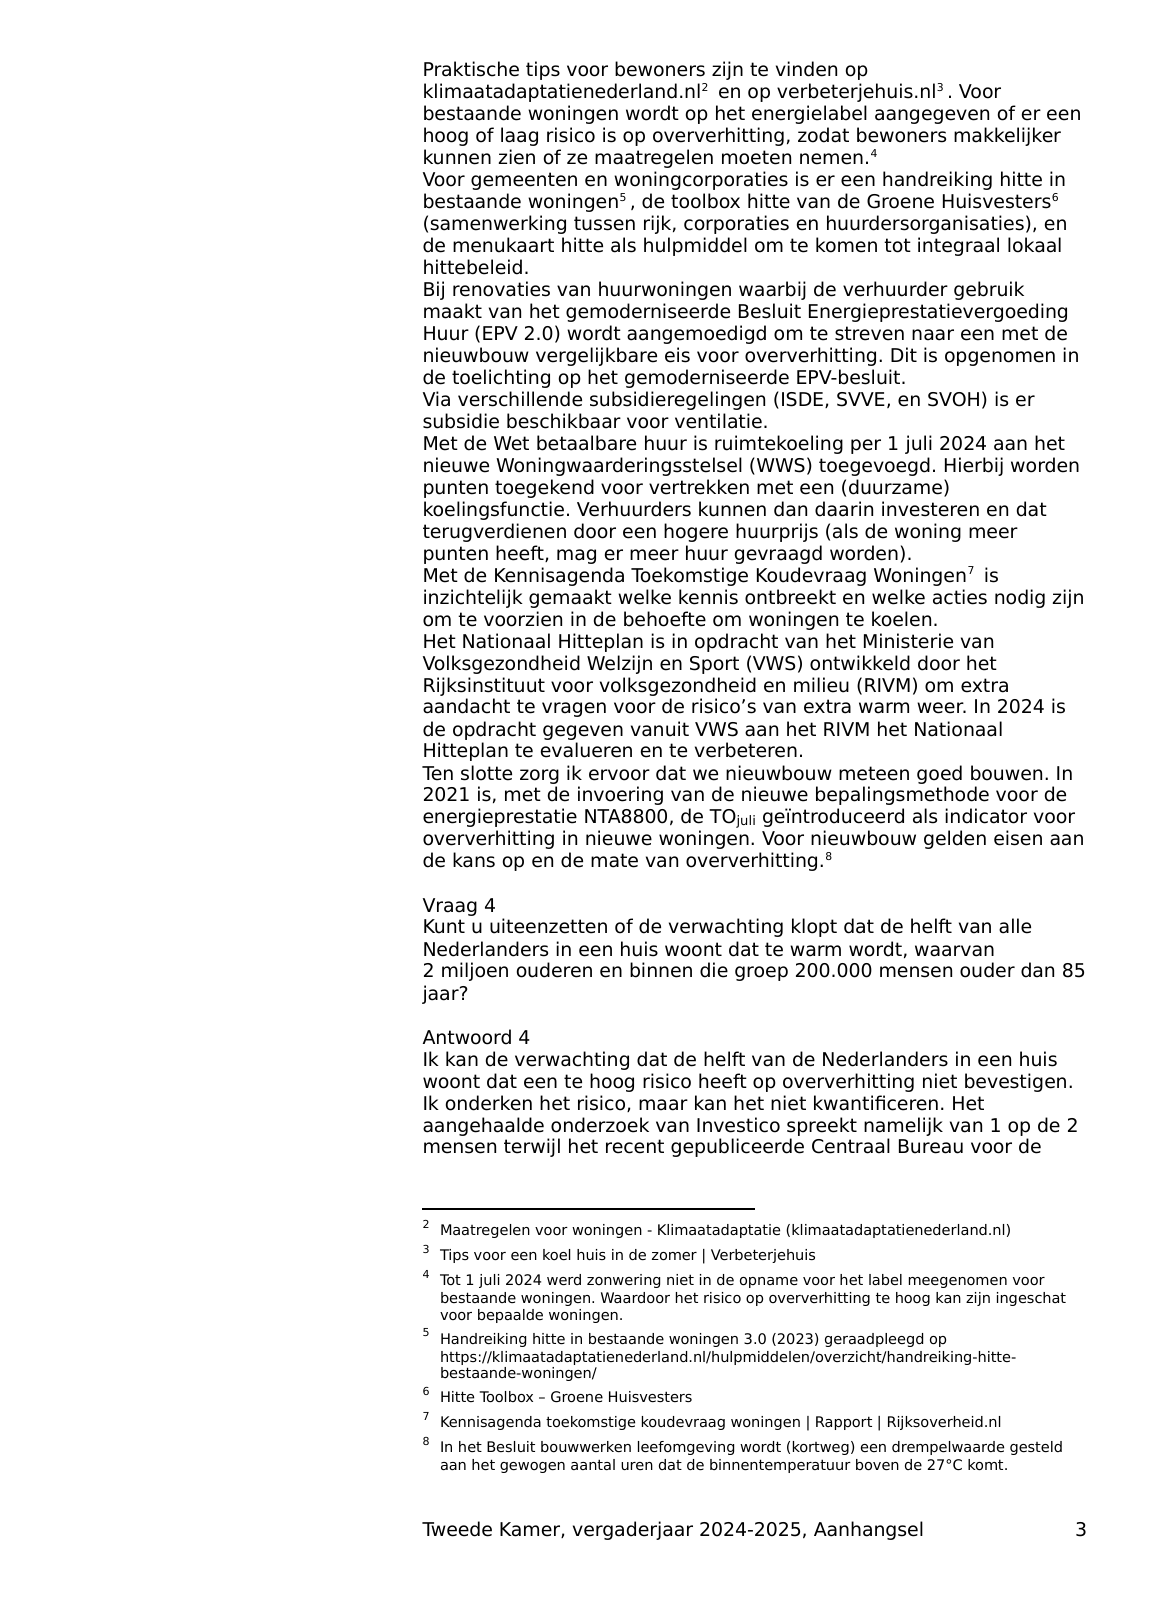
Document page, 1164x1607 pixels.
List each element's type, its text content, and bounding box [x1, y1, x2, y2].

text Bij renovaties van huurwoningen waarbij de verhuurder gebruik maakt van het gemoderniseerde Besluit Energieprestatievergoeding Huur (EPV 2.0) wordt aangemoedigd om te streven naar een met de nieuwbouw vergelijkbare eis voor oververhitting. Dit is opgenomen in de toelichting op het gemoderniseerde EPV-besluit. [422, 279, 1087, 389]
text Met de Kennisagenda Toekomstige Koudevraag Woningen is inzichtelijk gemaakt welke kennis ontbreekt en welke acties nodig zijn om te voorzien in de behoefte om woningen te koelen. [422, 564, 1087, 631]
text Het Nationaal Hitteplan is in opdracht van het Ministerie van Volksgezondheid Welzijn en Sport (VWS) ontwikkeld door het Rijksinstituut voor volksgezondheid en milieu (RIVM) om extra aandacht te vragen voor de risico’s van extra warm weer. In 2024 is de opdracht gegeven vanuit VWS aan het RIVM het Nationaal Hitteplan te evalueren en te verbeteren. [422, 631, 1087, 762]
text Hitte Toolbox – Groene Huisvesters [422, 1385, 1087, 1407]
text Tot 1 juli 2024 werd zonwering niet in de opname voor het label meegenomen voor bestaande woningen. Waardoor het risico op oververhitting te hoog kan zijn ingeschat voor bepaalde woningen. [422, 1268, 1087, 1324]
text Ik kan de verwachting dat de helft van de Nederlanders in een huis woont dat een te hoog risico heeft op oververhitting niet bevestigen. Ik onderken het risico, maar kan het niet kwantificeren. Het aangehaalde onderzoek van Investico spreekt namelijk van 1 op de 2 mensen terwijl het recent gepubliceerde Centraal Bureau voor de [422, 1048, 1087, 1158]
text Tips voor een koel huis in de zomer | Verbeterjehuis [422, 1243, 1087, 1265]
text Via verschillende subsidieregelingen (ISDE, SVVE, en SVOH) is er subsidie beschikbaar voor ventilatie. [422, 389, 1087, 433]
text Kennisagenda toekomstige koudevraag woningen | Rapport | Rijksoverheid.nl [422, 1410, 1087, 1432]
text Vraag 4 [422, 894, 1087, 916]
text Ten slotte zorg ik ervoor dat we nieuwbouw meteen goed bouwen. In 2021 is, met de invoering van de nieuwe bepalingsmethode voor de energieprestatie NTA8800, de TOjuli geïntroduceerd als indicator voor oververhitting in nieuwe woningen. Voor nieuwbouw gelden eisen aan de kans op en de mate van oververhitting. [422, 762, 1087, 872]
text Praktische tips voor bewoners zijn te vinden op klimaatadaptatienederland.nl en op verbeterjehuis.nl. Voor bestaande woningen wordt op het energielabel aangegeven of er een hoog of laag risico is op oververhitting, zodat bewoners makkelijker kunnen zien of ze maatregelen moeten nemen. [422, 59, 1087, 169]
text Voor gemeenten en woningcorporaties is er een handreiking hitte in bestaande woningen, de toolbox hitte van de Groene Huisvesters (samenwerking tussen rijk, corporaties en huurdersorganisaties), en de menukaart hitte als hulpmiddel om te komen tot integraal lokaal hittebeleid. [422, 169, 1087, 279]
text Handreiking hitte in bestaande woningen 3.0 (2023) geraadpleegd op https://klimaatadaptatienederland.nl/hulpmiddelen/overzicht/handreiking-hitte-bestaande-woningen/ [422, 1327, 1087, 1382]
text Antwoord 4 [422, 1027, 1087, 1048]
text In het Besluit bouwwerken leefomgeving wordt (kortweg) een drempelwaarde gesteld aan het gewogen aantal uren dat de binnentemperatuur boven de 27°C komt. [422, 1435, 1087, 1474]
text Kunt u uiteenzetten of de verwachting klopt dat de helft van alle Nederlanders in een huis woont dat te warm wordt, waarvan 2 miljoen ouderen en binnen die groep 200.000 mensen ouder dan 85 jaar? [422, 916, 1087, 1004]
text Met de Wet betaalbare huur is ruimtekoeling per 1 juli 2024 aan het nieuwe Woningwaarderingsstelsel (WWS) toegevoegd. Hierbij worden punten toegekend voor vertrekken met een (duurzame) koelingsfunctie. Verhuurders kunnen dan daarin investeren en dat terugverdienen door een hogere huurprijs (als de woning meer punten heeft, mag er meer huur gevraagd worden). [422, 433, 1087, 564]
text Maatregelen voor woningen - Klimaatadaptatie (klimaatadaptatienederland.nl) [422, 1218, 1087, 1240]
